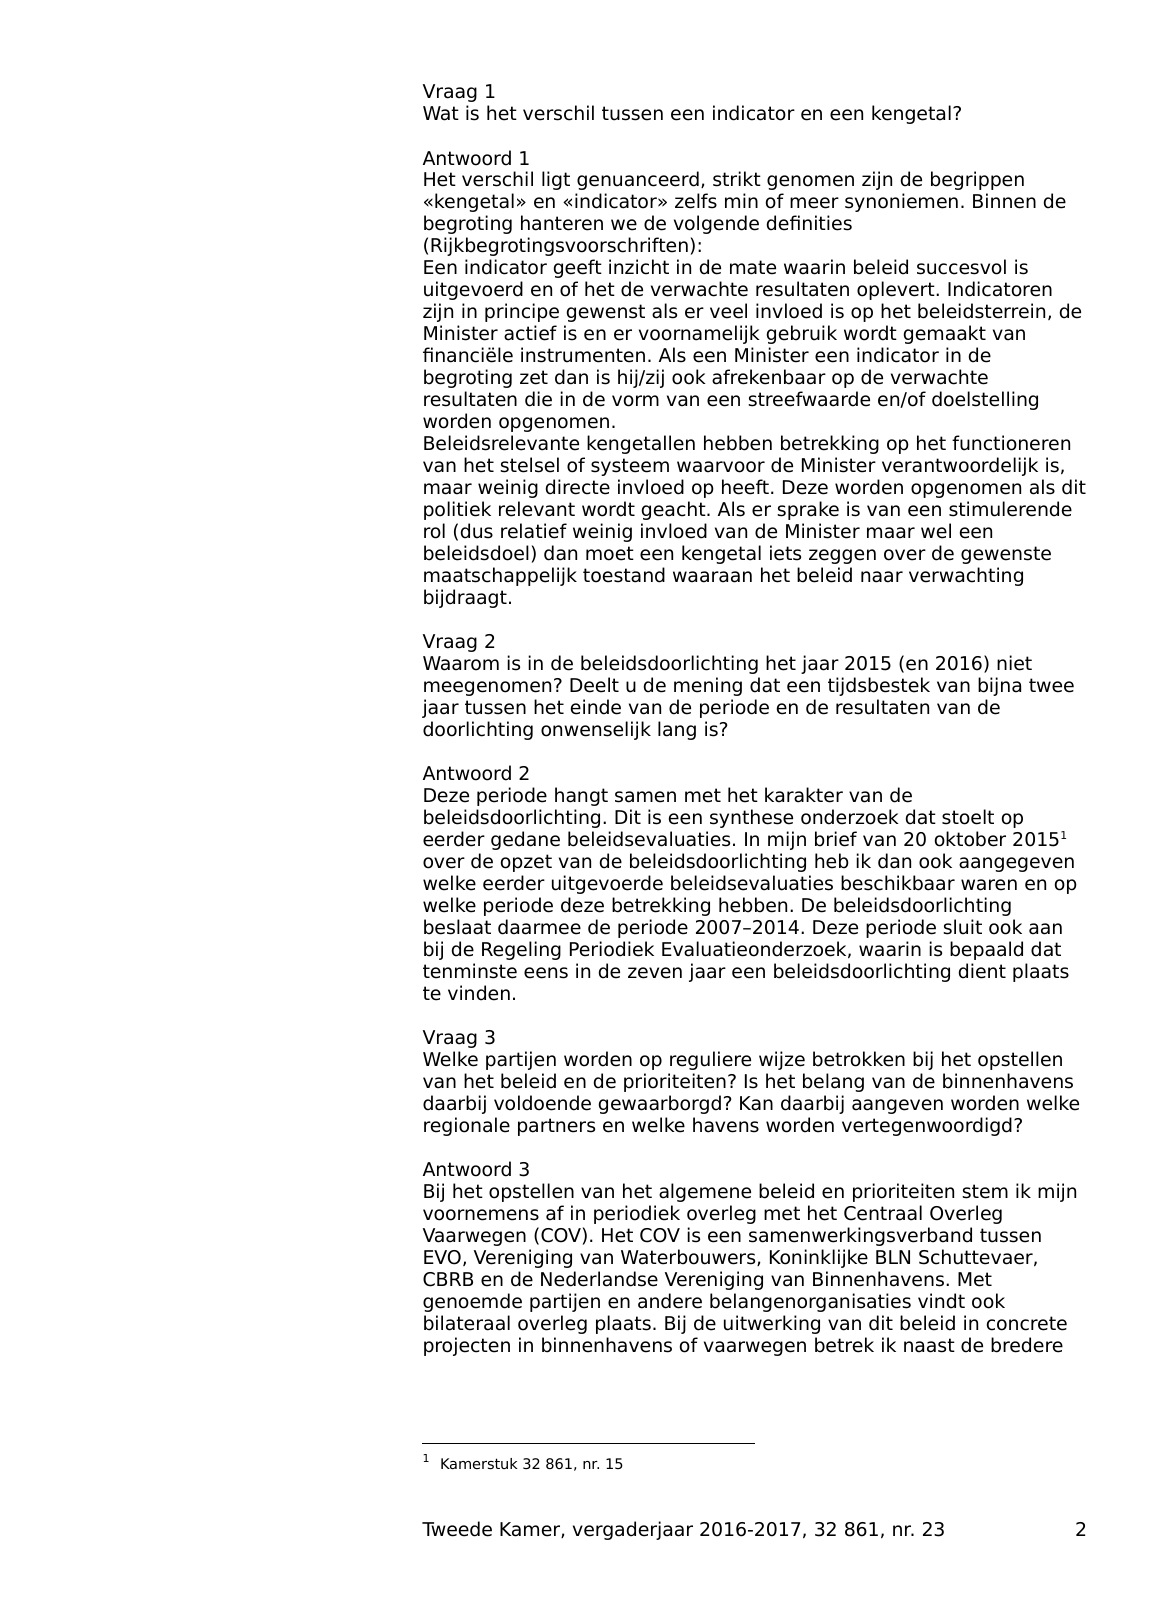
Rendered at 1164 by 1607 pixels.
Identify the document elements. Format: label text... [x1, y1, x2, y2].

text Antwoord 1 [422, 147, 1087, 169]
text Wat is het verschil tussen een indicator en een kengetal? [422, 103, 1087, 125]
text Waarom is in de beleidsdoorlichting het jaar 2015 (en 2016) niet meegenomen? Deelt u de mening dat een tijdsbestek van bijna twee jaar tussen het einde van de periode en de resultaten van de doorlichting onwenselijk lang is? [422, 653, 1087, 741]
text Vraag 2 [422, 631, 1087, 653]
text Antwoord 2 [422, 763, 1087, 785]
text Een indicator geeft inzicht in de mate waarin beleid succesvol is uitgevoerd en of het de verwachte resultaten oplevert. Indicatoren zijn in principe gewenst als er veel invloed is op het beleidsterrein, de Minister actief is en er voornamelijk gebruik wordt gemaakt van financiële instrumenten. Als een Minister een indicator in de begroting zet dan is hij/zij ook afrekenbaar op de verwachte resultaten die in de vorm van een streefwaarde en/of doelstelling worden opgenomen. [422, 257, 1087, 433]
text Welke partijen worden op reguliere wijze betrokken bij het opstellen van het beleid en de prioriteiten? Is het belang van de binnenhavens daarbij voldoende gewaarborgd? Kan daarbij aangeven worden welke regionale partners en welke havens worden vertegenwoordigd? [422, 1049, 1087, 1137]
text Het verschil ligt genuanceerd, strikt genomen zijn de begrippen «kengetal» en «indicator» zelfs min of meer synoniemen. Binnen de begroting hanteren we de volgende definities (Rijkbegrotingsvoorschriften): [422, 169, 1087, 257]
text Beleidsrelevante kengetallen hebben betrekking op het functioneren van het stelsel of systeem waarvoor de Minister verantwoordelijk is, maar weinig directe invloed op heeft. Deze worden opgenomen als dit politiek relevant wordt geacht. Als er sprake is van een stimulerende rol (dus relatief weinig invloed van de Minister maar wel een beleidsdoel) dan moet een kengetal iets zeggen over de gewenste maatschappelijk toestand waaraan het beleid naar verwachting bijdraagt. [422, 433, 1087, 609]
text Kamerstuk 32 861, nr. 15 [422, 1452, 1087, 1474]
text Vraag 3 [422, 1027, 1087, 1049]
text Vraag 1 [422, 81, 1087, 103]
text Deze periode hangt samen met het karakter van de beleidsdoorlichting. Dit is een synthese onderzoek dat stoelt op eerder gedane beleidsevaluaties. In mijn brief van 20 oktober 2015 over de opzet van de beleidsdoorlichting heb ik dan ook aangegeven welke eerder uitgevoerde beleidsevaluaties beschikbaar waren en op welke periode deze betrekking hebben. De beleidsdoorlichting beslaat daarmee de periode 2007–2014. Deze periode sluit ook aan bij de Regeling Periodiek Evaluatieonderzoek, waarin is bepaald dat tenminste eens in de zeven jaar een beleidsdoorlichting dient plaats te vinden. [422, 785, 1087, 1005]
text Bij het opstellen van het algemene beleid en prioriteiten stem ik mijn voornemens af in periodiek overleg met het Centraal Overleg Vaarwegen (COV). Het COV is een samenwerkingsverband tussen EVO, Vereniging van Waterbouwers, Koninklijke BLN Schuttevaer, CBRB en de Nederlandse Vereniging van Binnenhavens. Met genoemde partijen en andere belangenorganisaties vindt ook bilateraal overleg plaats. Bij de uitwerking van dit beleid in concrete projecten in binnenhavens of vaarwegen betrek ik naast de bredere [422, 1181, 1087, 1357]
text Antwoord 3 [422, 1159, 1087, 1181]
